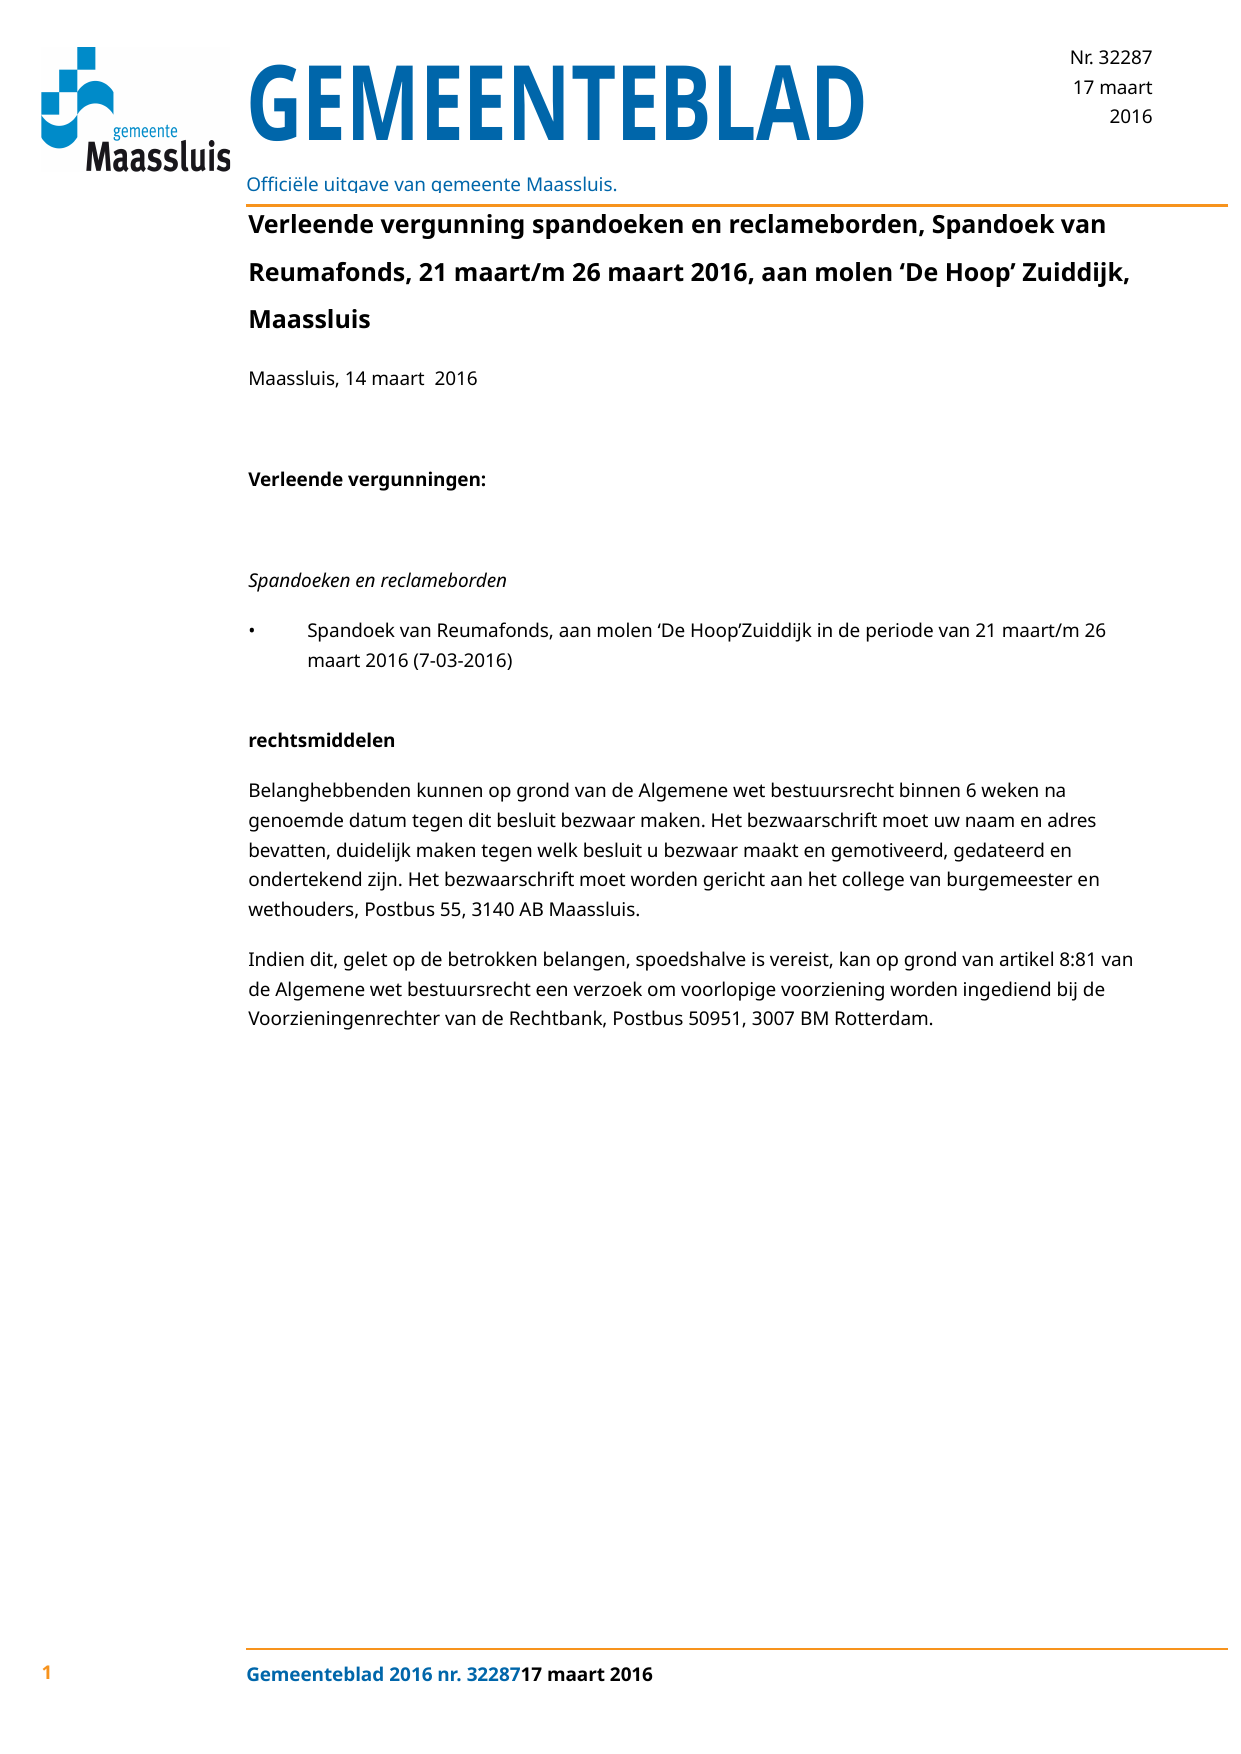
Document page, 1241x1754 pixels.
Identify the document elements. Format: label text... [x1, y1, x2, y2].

picture [41, 47, 231, 172]
picture [41, 47, 77, 92]
text Verleende vergunningen: [248, 466, 1152, 492]
text Indien dit, gelet op de betrokken belangen, spoedshalve is vereist, kan op grond van artikel 8:81 van de Algemene wet bestuursrecht een verzoek om voorlopige voorziening worden ingediend bij de Voorzieningenrechter van de Rechtbank, Postbus 50951, 3007 BM Rotterdam. [248, 946, 1152, 1031]
list Spandoek van Reumafonds, aan molen ‘De Hoop’Zuiddijk in de periode van 21 maart/m 26 maart 2016 (7-03-2016) [248, 618, 1152, 673]
text rechtsmiddelen [248, 727, 1152, 753]
text Spandoeken en reclameborden [248, 567, 1152, 593]
text Verleende vergunning spandoeken en reclameborden, Spandoek van Reumafonds, 21 maart/m 26 maart 2016, aan molen ‘De Hoop’ Zuiddijk, Maassluis [248, 207, 1152, 336]
text Belanghebbenden kunnen op grond van de Algemene wet bestuursrecht binnen 6 weken na genoemde datum tegen dit besluit bezwaar maken. Het bezwaarschrift moet uw naam en adres bevatten, duidelijk maken tegen welk besluit u bezwaar maakt en gemotiveerd, gedateerd en ondertekend zijn. Het bezwaarschrift moet worden gericht aan het college van burgemeester en wethouders, Postbus 55, 3140 AB Maassluis. [248, 778, 1152, 922]
text Maassluis, 14 maart 2016 [248, 366, 1152, 391]
